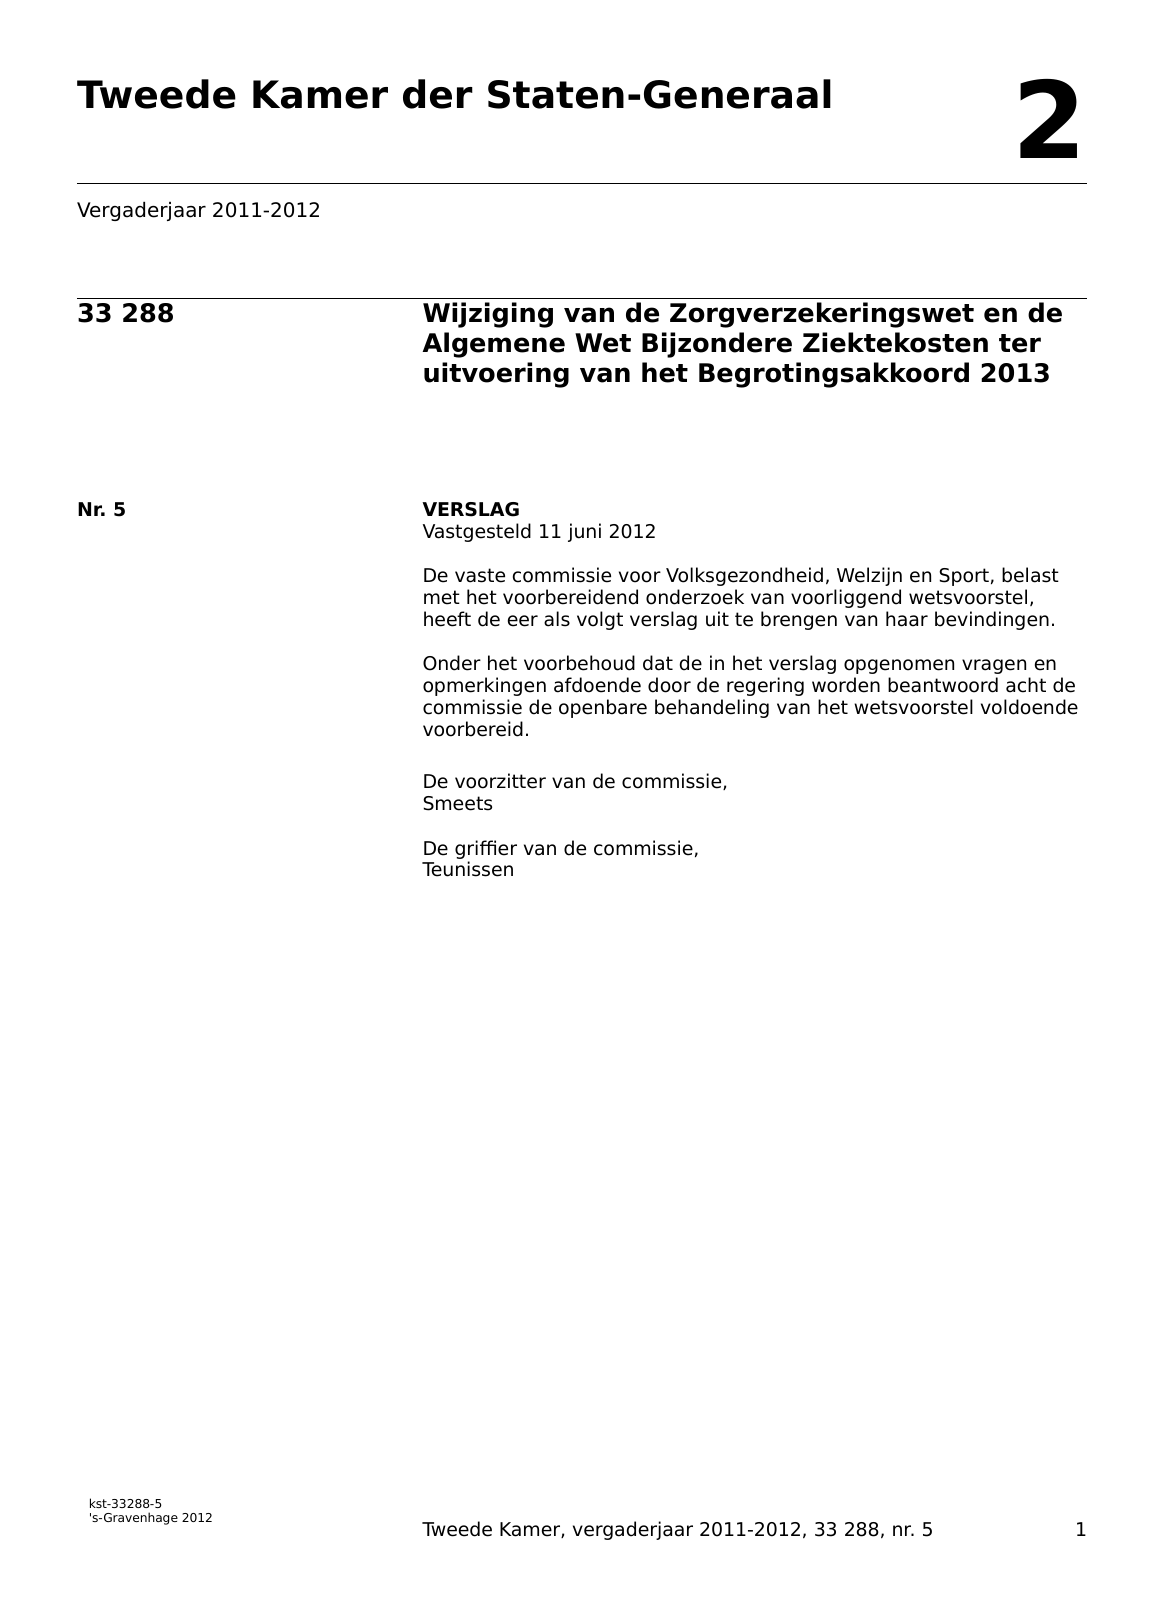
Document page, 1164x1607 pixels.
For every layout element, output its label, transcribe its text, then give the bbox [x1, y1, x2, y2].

text De voorzitter van de commissie, Smeets [422, 771, 1087, 815]
subtitle 33 288 Wijziging van de Zorgverzekeringswet en de Algemene Wet Bijzondere Ziektekosten ter uitvoering van het Begrotingsakkoord 2013 [77, 299, 1087, 388]
table_header Tweede Kamer der Staten-Generaal [77, 59, 886, 183]
table_header 2 [886, 59, 1087, 183]
text De vaste commissie voor Volksgezondheid, Welzijn en Sport, belast met het voorbereidend onderzoek van voorliggend wetsvoorstel, heeft de eer als volgt verslag uit te brengen van haar bevindingen. [422, 565, 1087, 631]
table_cell Vergaderjaar 2011-2012 [77, 184, 1087, 298]
text Vastgesteld 11 juni 2012 [422, 521, 1087, 543]
text 's-Gravenhage 2012 [88, 1511, 323, 1525]
text De griffier van de commissie, Teunissen [422, 837, 1087, 881]
text kst-33288-5 [88, 1497, 323, 1511]
text Onder het voorbehoud dat de in het verslag opgenomen vragen en opmerkingen afdoende door de regering worden beantwoord acht de commissie de openbare behandeling van het wetsvoorstel voldoende voorbereid. [422, 653, 1087, 741]
subtitle Nr. 5 VERSLAG [77, 499, 1087, 521]
